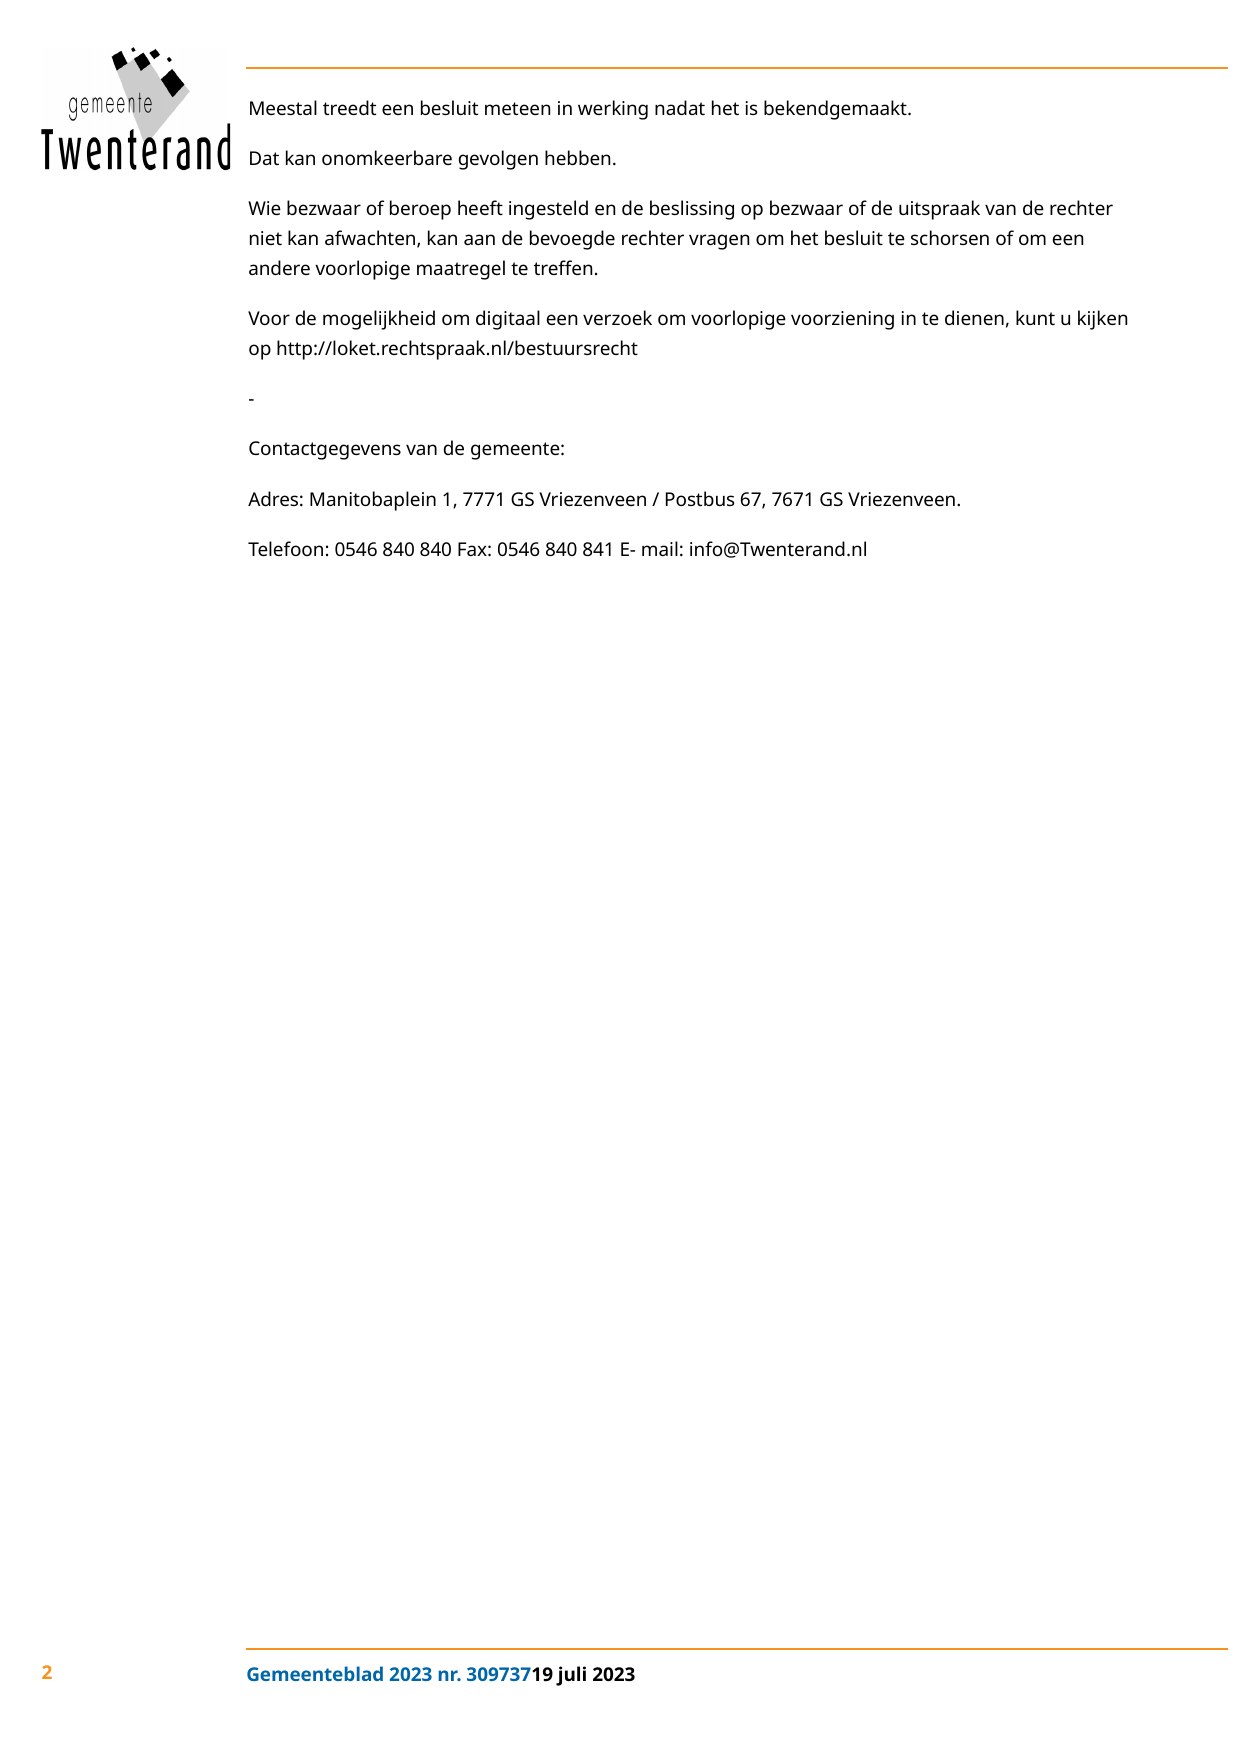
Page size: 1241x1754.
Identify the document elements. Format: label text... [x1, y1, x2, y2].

text Adres: Manitobaplein 1, 7771 GS Vriezenveen / Postbus 67, 7671 GS Vriezenveen. [248, 486, 1152, 512]
text Telefoon: 0546 840 840 Fax: 0546 840 841 E- mail: info@Twenterand.nl [248, 536, 1152, 562]
text - [248, 385, 1152, 411]
text Meestal treedt een besluit meteen in werking nadat het is bekendgemaakt. [248, 95, 1152, 121]
picture [41, 47, 231, 172]
text Wie bezwaar of beroep heeft ingesteld en de beslissing op bezwaar of de uitspraak van de rechter niet kan afwachten, kan aan de bevoegde rechter vragen om het besluit te schorsen of om een andere voorlopige maatregel te treffen. [248, 196, 1152, 281]
text Contactgegevens van de gemeente: [248, 436, 1152, 461]
text Voor de mogelijkheid om digitaal een verzoek om voorlopige voorziening in te dienen, kunt u kijken op http://loket.rechtspraak.nl/bestuursrecht [248, 305, 1152, 361]
text Dat kan onomkeerbare gevolgen hebben. [248, 145, 1152, 171]
